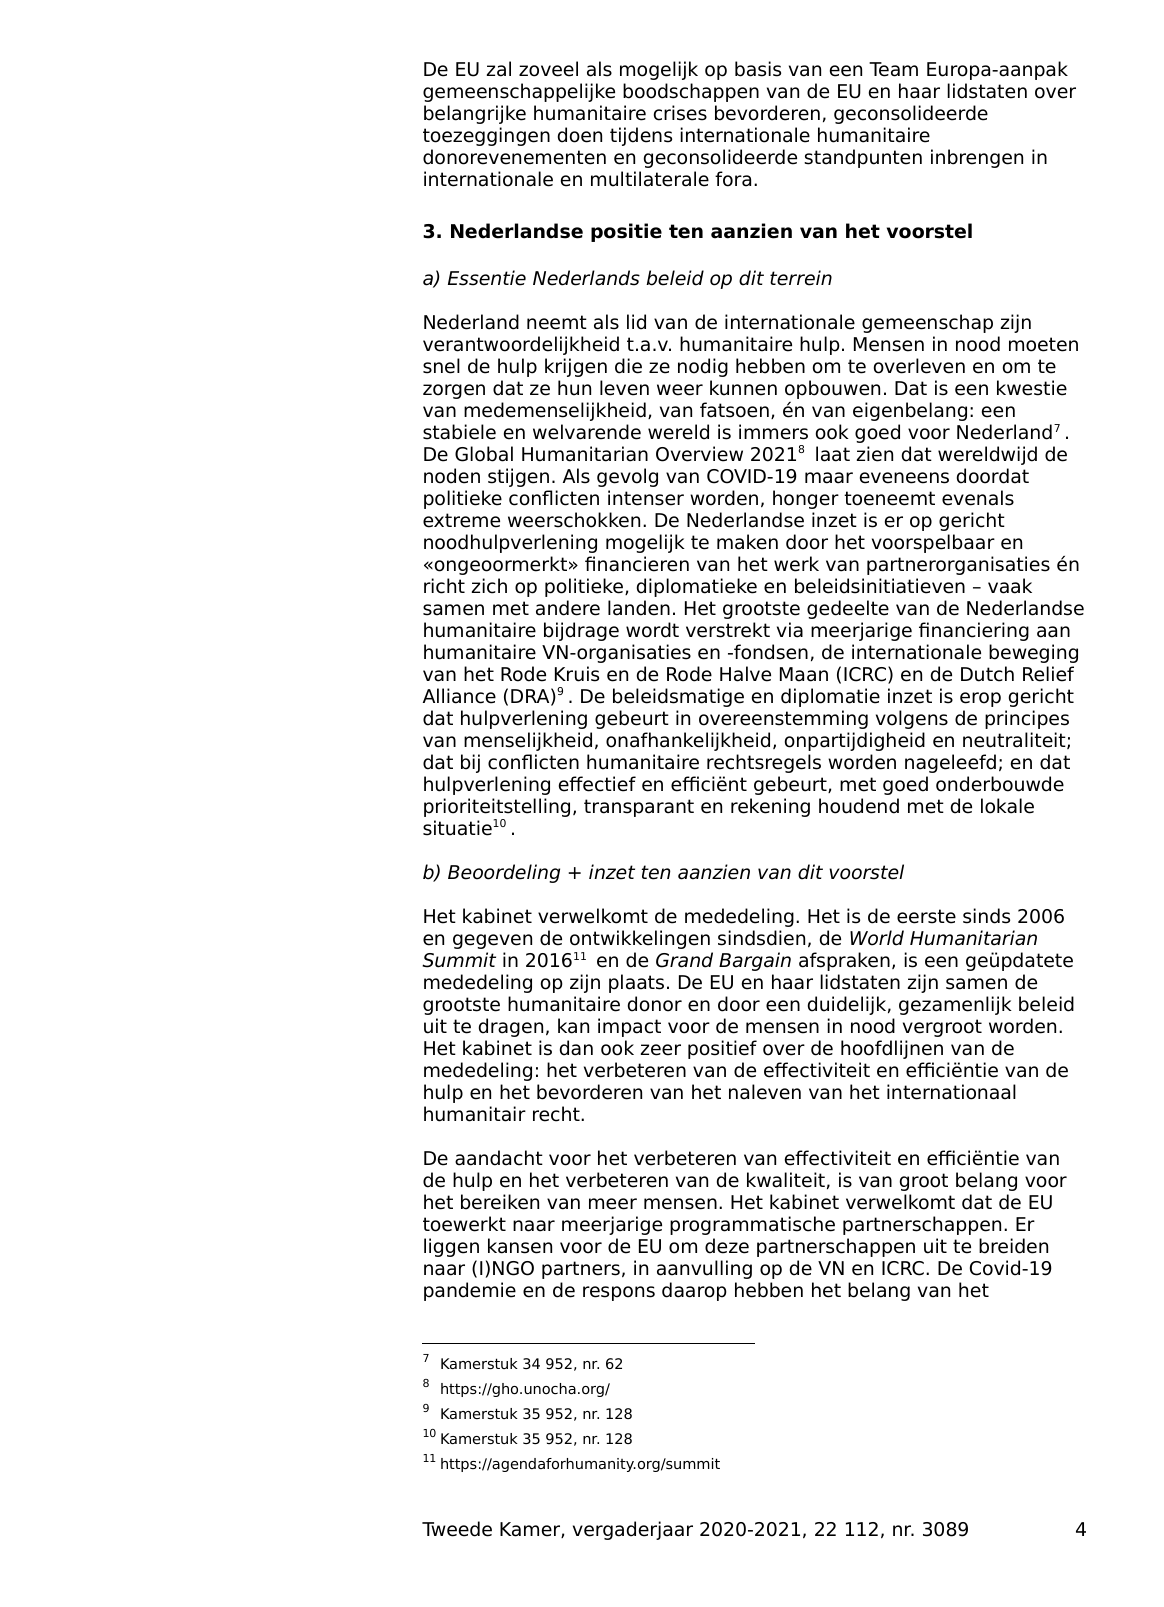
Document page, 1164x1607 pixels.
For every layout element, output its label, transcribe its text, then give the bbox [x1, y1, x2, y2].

text De EU zal zoveel als mogelijk op basis van een Team Europa-aanpak gemeenschappelijke boodschappen van de EU en haar lidstaten over belangrijke humanitaire crises bevorderen, geconsolideerde toezeggingen doen tijdens internationale humanitaire donorevenementen en geconsolideerde standpunten inbrengen in internationale en multilaterale fora. [422, 59, 1087, 191]
text https://gho.unocha.org/ [422, 1377, 1087, 1399]
text Kamerstuk 35 952, nr. 128 [422, 1402, 1087, 1424]
text https://agendaforhumanity.org/summit [422, 1452, 1087, 1474]
text Nederland neemt als lid van de internationale gemeenschap zijn verantwoordelijkheid t.a.v. humanitaire hulp. Mensen in nood moeten snel de hulp krijgen die ze nodig hebben om te overleven en om te zorgen dat ze hun leven weer kunnen opbouwen. Dat is een kwestie van medemenselijkheid, van fatsoen, én van eigenbelang: een stabiele en welvarende wereld is immers ook goed voor Nederland. [422, 312, 1087, 444]
text Het kabinet verwelkomt de mededeling. Het is de eerste sinds 2006 en gegeven de ontwikkelingen sindsdien, de World Humanitarian Summit in 2016 en de Grand Bargain afspraken, is een geüpdatete mededeling op zijn plaats. De EU en haar lidstaten zijn samen de grootste humanitaire donor en door een duidelijk, gezamenlijk beleid uit te dragen, kan impact voor de mensen in nood vergroot worden. Het kabinet is dan ook zeer positief over de hoofdlijnen van de mededeling: het verbeteren van de effectiviteit en efficiëntie van de hulp en het bevorderen van het naleven van het internationaal humanitair recht. [422, 906, 1087, 1126]
text De Global Humanitarian Overview 2021 laat zien dat wereldwijd de noden stijgen. Als gevolg van COVID-19 maar eveneens doordat politieke conflicten intenser worden, honger toeneemt evenals extreme weerschokken. De Nederlandse inzet is er op gericht noodhulpverlening mogelijk te maken door het voorspelbaar en «ongeoormerkt» financieren van het werk van partnerorganisaties én richt zich op politieke, diplomatieke en beleidsinitiatieven – vaak samen met andere landen. Het grootste gedeelte van de Nederlandse humanitaire bijdrage wordt verstrekt via meerjarige financiering aan humanitaire VN-organisaties en -fondsen, de internationale beweging van het Rode Kruis en de Rode Halve Maan (ICRC) en de Dutch Relief Alliance (DRA). De beleidsmatige en diplomatie inzet is erop gericht dat hulpverlening gebeurt in overeenstemming volgens de principes van menselijkheid, onafhankelijkheid, onpartijdigheid en neutraliteit; dat bij conflicten humanitaire rechtsregels worden nageleefd; en dat hulpverlening effectief en efficiënt gebeurt, met goed onderbouwde prioriteitstelling, transparant en rekening houdend met de lokale situatie. [422, 444, 1087, 839]
subtitle 3. Nederlandse positie ten aanzien van het voorstel [422, 221, 1087, 243]
subtitle a) Essentie Nederlands beleid op dit terrein [422, 268, 1087, 290]
text Kamerstuk 35 952, nr. 128 [422, 1427, 1087, 1449]
text Kamerstuk 34 952, nr. 62 [422, 1352, 1087, 1374]
subtitle b) Beoordeling + inzet ten aanzien van dit voorstel [422, 862, 1087, 884]
text De aandacht voor het verbeteren van effectiviteit en efficiëntie van de hulp en het verbeteren van de kwaliteit, is van groot belang voor het bereiken van meer mensen. Het kabinet verwelkomt dat de EU toewerkt naar meerjarige programmatische partnerschappen. Er liggen kansen voor de EU om deze partnerschappen uit te breiden naar (I)NGO partners, in aanvulling op de VN en ICRC. De Covid-19 pandemie en de respons daarop hebben het belang van het [422, 1148, 1087, 1302]
